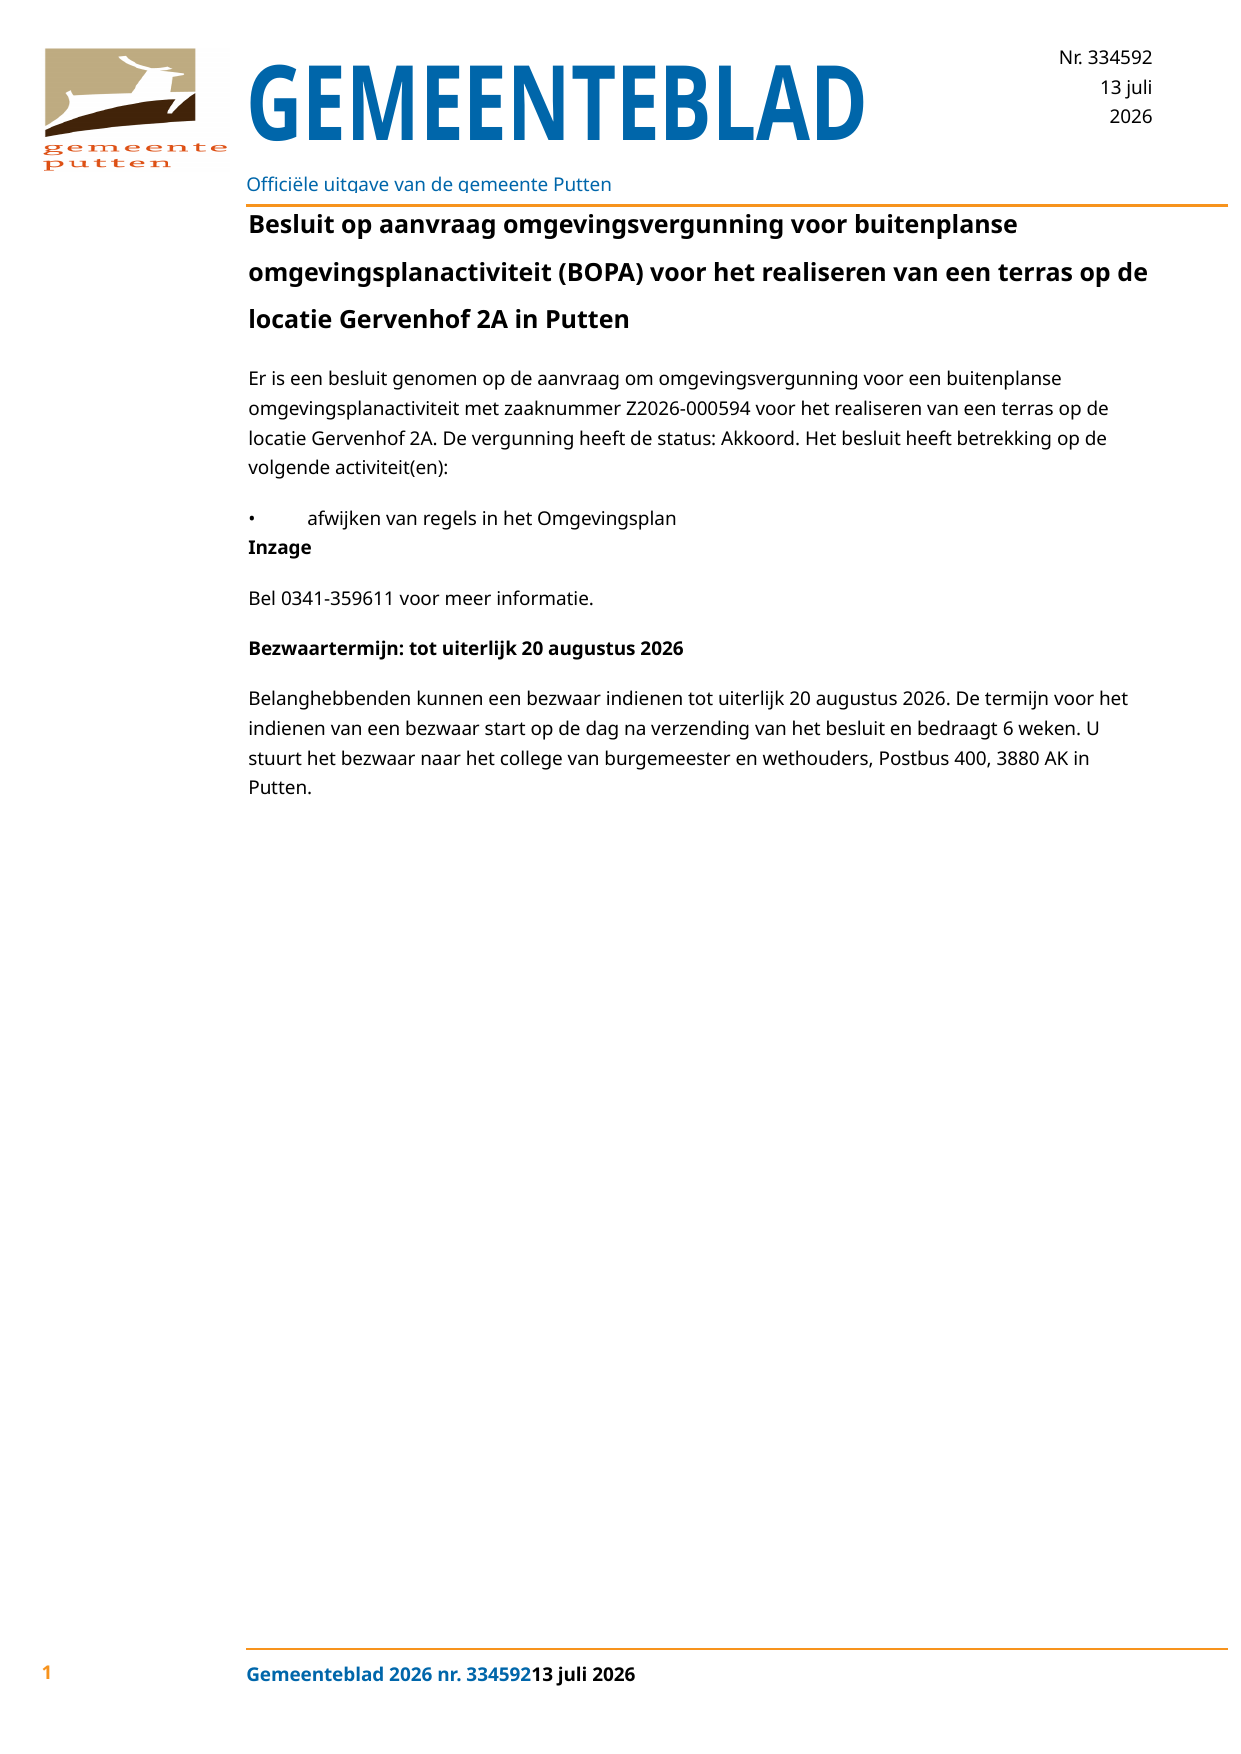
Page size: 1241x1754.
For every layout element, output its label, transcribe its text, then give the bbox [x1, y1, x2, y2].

text Belanghebbenden kunnen een bezwaar indienen tot uiterlijk 20 augustus 2026. De termijn voor het indienen van een bezwaar start op de dag na verzending van het besluit en bedraagt 6 weken. U stuurt het bezwaar naar het college van burgemeester en wethouders, Postbus 400, 3880 AK in Putten. [248, 686, 1152, 800]
text Inzage [248, 534, 1152, 560]
picture [41, 47, 231, 172]
text Bezwaartermijn: tot uiterlijk 20 augustus 2026 [248, 635, 1152, 661]
list afwijken van regels in het Omgevingsplan [248, 505, 1152, 530]
text Er is een besluit genomen op de aanvraag om omgevingsvergunning voor een buitenplanse omgevingsplanactiviteit met zaaknummer Z2026-000594 voor het realiseren van een terras op de locatie Gervenhof 2A. De vergunning heeft de status: Akkoord. Het besluit heeft betrekking op de volgende activiteit(en): [248, 366, 1152, 480]
text Besluit op aanvraag omgevingsvergunning voor buitenplanse omgevingsplanactiviteit (BOPA) voor het realiseren van een terras op de locatie Gervenhof 2A in Putten [248, 207, 1152, 336]
text Bel 0341-359611 voor meer informatie. [248, 585, 1152, 610]
